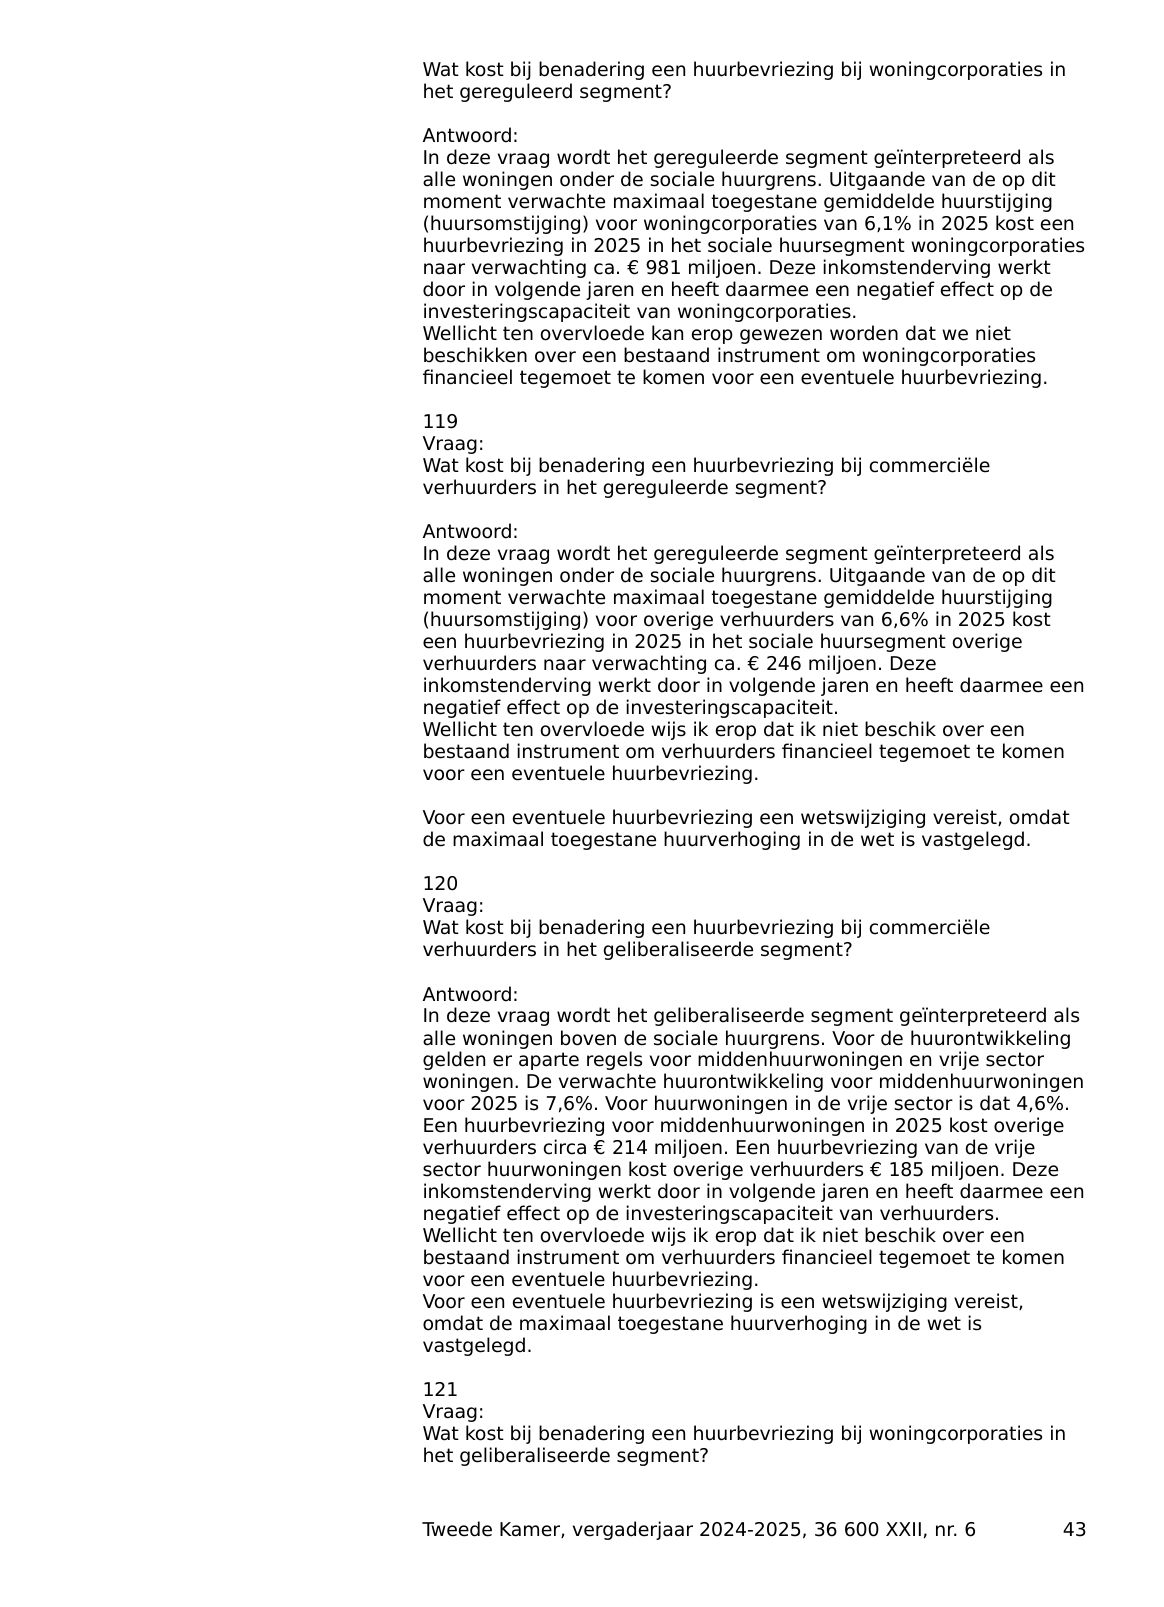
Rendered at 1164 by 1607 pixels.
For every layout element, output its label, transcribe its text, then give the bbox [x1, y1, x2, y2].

text Wat kost bij benadering een huurbevriezing bij commerciële verhuurders in het gereguleerde segment? [422, 455, 1087, 499]
text In deze vraag wordt het geliberaliseerde segment geïnterpreteerd als alle woningen boven de sociale huurgrens. Voor de huurontwikkeling gelden er aparte regels voor middenhuurwoningen en vrije sector woningen. De verwachte huurontwikkeling voor middenhuurwoningen voor 2025 is 7,6%. Voor huurwoningen in de vrije sector is dat 4,6%. [422, 1005, 1087, 1115]
text Antwoord: [422, 983, 1087, 1005]
text Wat kost bij benadering een huurbevriezing bij woningcorporaties in het geliberaliseerde segment? [422, 1423, 1087, 1467]
text In deze vraag wordt het gereguleerde segment geïnterpreteerd als alle woningen onder de sociale huurgrens. Uitgaande van de op dit moment verwachte maximaal toegestane gemiddelde huurstijging (huursomstijging) voor woningcorporaties van 6,1% in 2025 kost een huurbevriezing in 2025 in het sociale huursegment woningcorporaties naar verwachting ca. € 981 miljoen. Deze inkomstenderving werkt door in volgende jaren en heeft daarmee een negatief effect op de investeringscapaciteit van woningcorporaties. [422, 147, 1087, 323]
text Voor een eventuele huurbevriezing is een wetswijziging vereist, omdat de maximaal toegestane huurverhoging in de wet is vastgelegd. [422, 1291, 1087, 1357]
text Voor een eventuele huurbevriezing een wetswijziging vereist, omdat de maximaal toegestane huurverhoging in de wet is vastgelegd. [422, 807, 1087, 851]
text Antwoord: [422, 125, 1087, 147]
text Antwoord: [422, 521, 1087, 543]
text Wat kost bij benadering een huurbevriezing bij woningcorporaties in het gereguleerd segment? [422, 59, 1087, 103]
text Vraag: [422, 433, 1087, 455]
text Een huurbevriezing voor middenhuurwoningen in 2025 kost overige verhuurders circa € 214 miljoen. Een huurbevriezing van de vrije sector huurwoningen kost overige verhuurders € 185 miljoen. Deze inkomstenderving werkt door in volgende jaren en heeft daarmee een negatief effect op de investeringscapaciteit van verhuurders. [422, 1115, 1087, 1225]
text Wellicht ten overvloede kan erop gewezen worden dat we niet beschikken over een bestaand instrument om woningcorporaties financieel tegemoet te komen voor een eventuele huurbevriezing. [422, 323, 1087, 389]
text Wellicht ten overvloede wijs ik erop dat ik niet beschik over een bestaand instrument om verhuurders financieel tegemoet te komen voor een eventuele huurbevriezing. [422, 1225, 1087, 1291]
text 119 [422, 411, 1087, 433]
text In deze vraag wordt het gereguleerde segment geïnterpreteerd als alle woningen onder de sociale huurgrens. Uitgaande van de op dit moment verwachte maximaal toegestane gemiddelde huurstijging (huursomstijging) voor overige verhuurders van 6,6% in 2025 kost een huurbevriezing in 2025 in het sociale huursegment overige verhuurders naar verwachting ca. € 246 miljoen. Deze inkomstenderving werkt door in volgende jaren en heeft daarmee een negatief effect op de investeringscapaciteit. [422, 543, 1087, 719]
text Vraag: [422, 1401, 1087, 1423]
text Wellicht ten overvloede wijs ik erop dat ik niet beschik over een bestaand instrument om verhuurders financieel tegemoet te komen voor een eventuele huurbevriezing. [422, 719, 1087, 785]
text Vraag: [422, 895, 1087, 917]
text 120 [422, 873, 1087, 895]
text Wat kost bij benadering een huurbevriezing bij commerciële verhuurders in het geliberaliseerde segment? [422, 917, 1087, 961]
text 121 [422, 1379, 1087, 1401]
